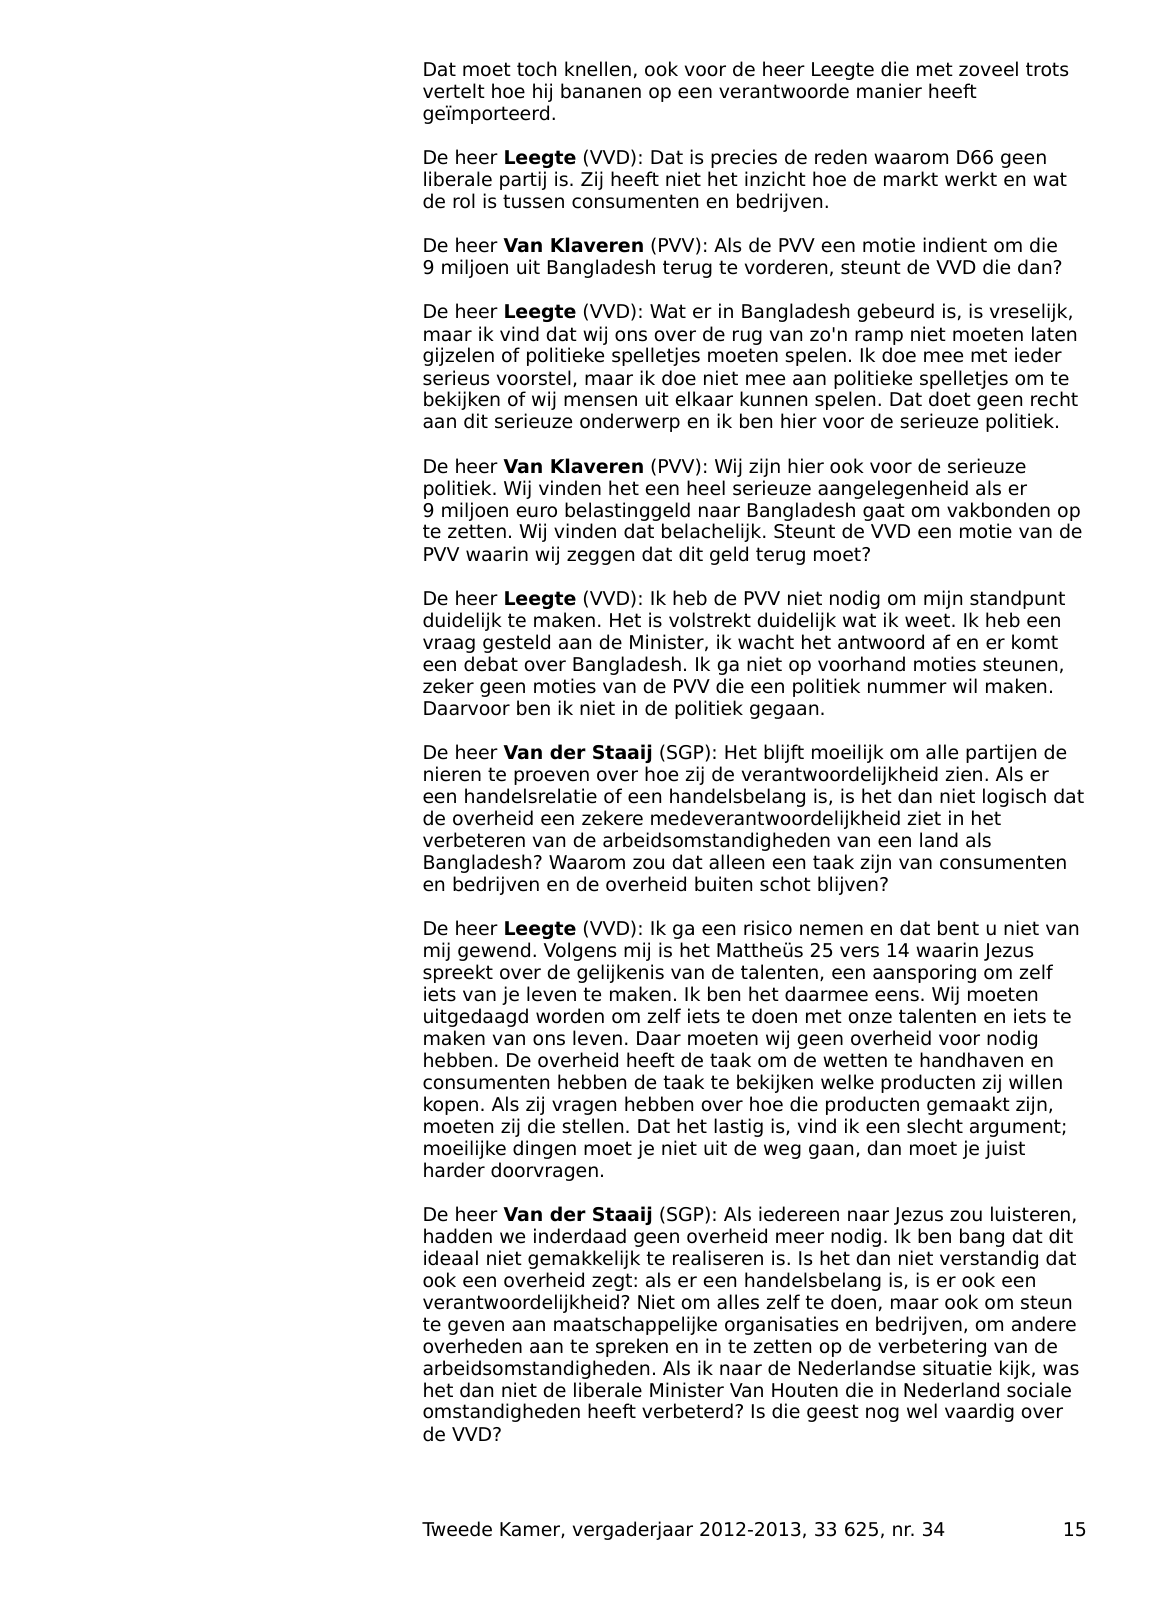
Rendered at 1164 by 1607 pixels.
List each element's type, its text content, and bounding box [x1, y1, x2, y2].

text De heer Van der Staaij (SGP): Het blijft moeilijk om alle partijen de nieren te proeven over hoe zij de verantwoordelijkheid zien. Als er een handelsrelatie of een handelsbelang is, is het dan niet logisch dat de overheid een zekere medeverantwoordelijkheid ziet in het verbeteren van de arbeidsomstandigheden van een land als Bangladesh? Waarom zou dat alleen een taak zijn van consumenten en bedrijven en de overheid buiten schot blijven? [422, 742, 1087, 896]
text De heer Van Klaveren (PVV): Als de PVV een motie indient om die 9 miljoen uit Bangladesh terug te vorderen, steunt de VVD die dan? [422, 235, 1087, 279]
text De heer Van Klaveren (PVV): Wij zijn hier ook voor de serieuze politiek. Wij vinden het een heel serieuze aangelegenheid als er 9 miljoen euro belastinggeld naar Bangladesh gaat om vakbonden op te zetten. Wij vinden dat belachelijk. Steunt de VVD een motie van de PVV waarin wij zeggen dat dit geld terug moet? [422, 456, 1087, 565]
text De heer Leegte (VVD): Wat er in Bangladesh gebeurd is, is vreselijk, maar ik vind dat wij ons over de rug van zo'n ramp niet moeten laten gijzelen of politieke spelletjes moeten spelen. Ik doe mee met ieder serieus voorstel, maar ik doe niet mee aan politieke spelletjes om te bekijken of wij mensen uit elkaar kunnen spelen. Dat doet geen recht aan dit serieuze onderwerp en ik ben hier voor de serieuze politiek. [422, 301, 1087, 433]
text De heer Leegte (VVD): Ik heb de PVV niet nodig om mijn standpunt duidelijk te maken. Het is volstrekt duidelijk wat ik weet. Ik heb een vraag gesteld aan de Minister, ik wacht het antwoord af en er komt een debat over Bangladesh. Ik ga niet op voorhand moties steunen, zeker geen moties van de PVV die een politiek nummer wil maken. Daarvoor ben ik niet in de politiek gegaan. [422, 588, 1087, 719]
text Dat moet toch knellen, ook voor de heer Leegte die met zoveel trots vertelt hoe hij bananen op een verantwoorde manier heeft geïmporteerd. [422, 59, 1087, 125]
text De heer Leegte (VVD): Ik ga een risico nemen en dat bent u niet van mij gewend. Volgens mij is het Mattheüs 25 vers 14 waarin Jezus spreekt over de gelijkenis van de talenten, een aansporing om zelf iets van je leven te maken. Ik ben het daarmee eens. Wij moeten uitgedaagd worden om zelf iets te doen met onze talenten en iets te maken van ons leven. Daar moeten wij geen overheid voor nodig hebben. De overheid heeft de taak om de wetten te handhaven en consumenten hebben de taak te bekijken welke producten zij willen kopen. Als zij vragen hebben over hoe die producten gemaakt zijn, moeten zij die stellen. Dat het lastig is, vind ik een slecht argument; moeilijke dingen moet je niet uit de weg gaan, dan moet je juist harder doorvragen. [422, 918, 1087, 1181]
text De heer Van der Staaij (SGP): Als iedereen naar Jezus zou luisteren, hadden we inderdaad geen overheid meer nodig. Ik ben bang dat dit ideaal niet gemakkelijk te realiseren is. Is het dan niet verstandig dat ook een overheid zegt: als er een handelsbelang is, is er ook een verantwoordelijkheid? Niet om alles zelf te doen, maar ook om steun te geven aan maatschappelijke organisaties en bedrijven, om andere overheden aan te spreken en in te zetten op de verbetering van de arbeidsomstandigheden. Als ik naar de Nederlandse situatie kijk, was het dan niet de liberale Minister Van Houten die in Nederland sociale omstandigheden heeft verbeterd? Is die geest nog wel vaardig over de VVD? [422, 1204, 1087, 1445]
text De heer Leegte (VVD): Dat is precies de reden waarom D66 geen liberale partij is. Zij heeft niet het inzicht hoe de markt werkt en wat de rol is tussen consumenten en bedrijven. [422, 147, 1087, 213]
